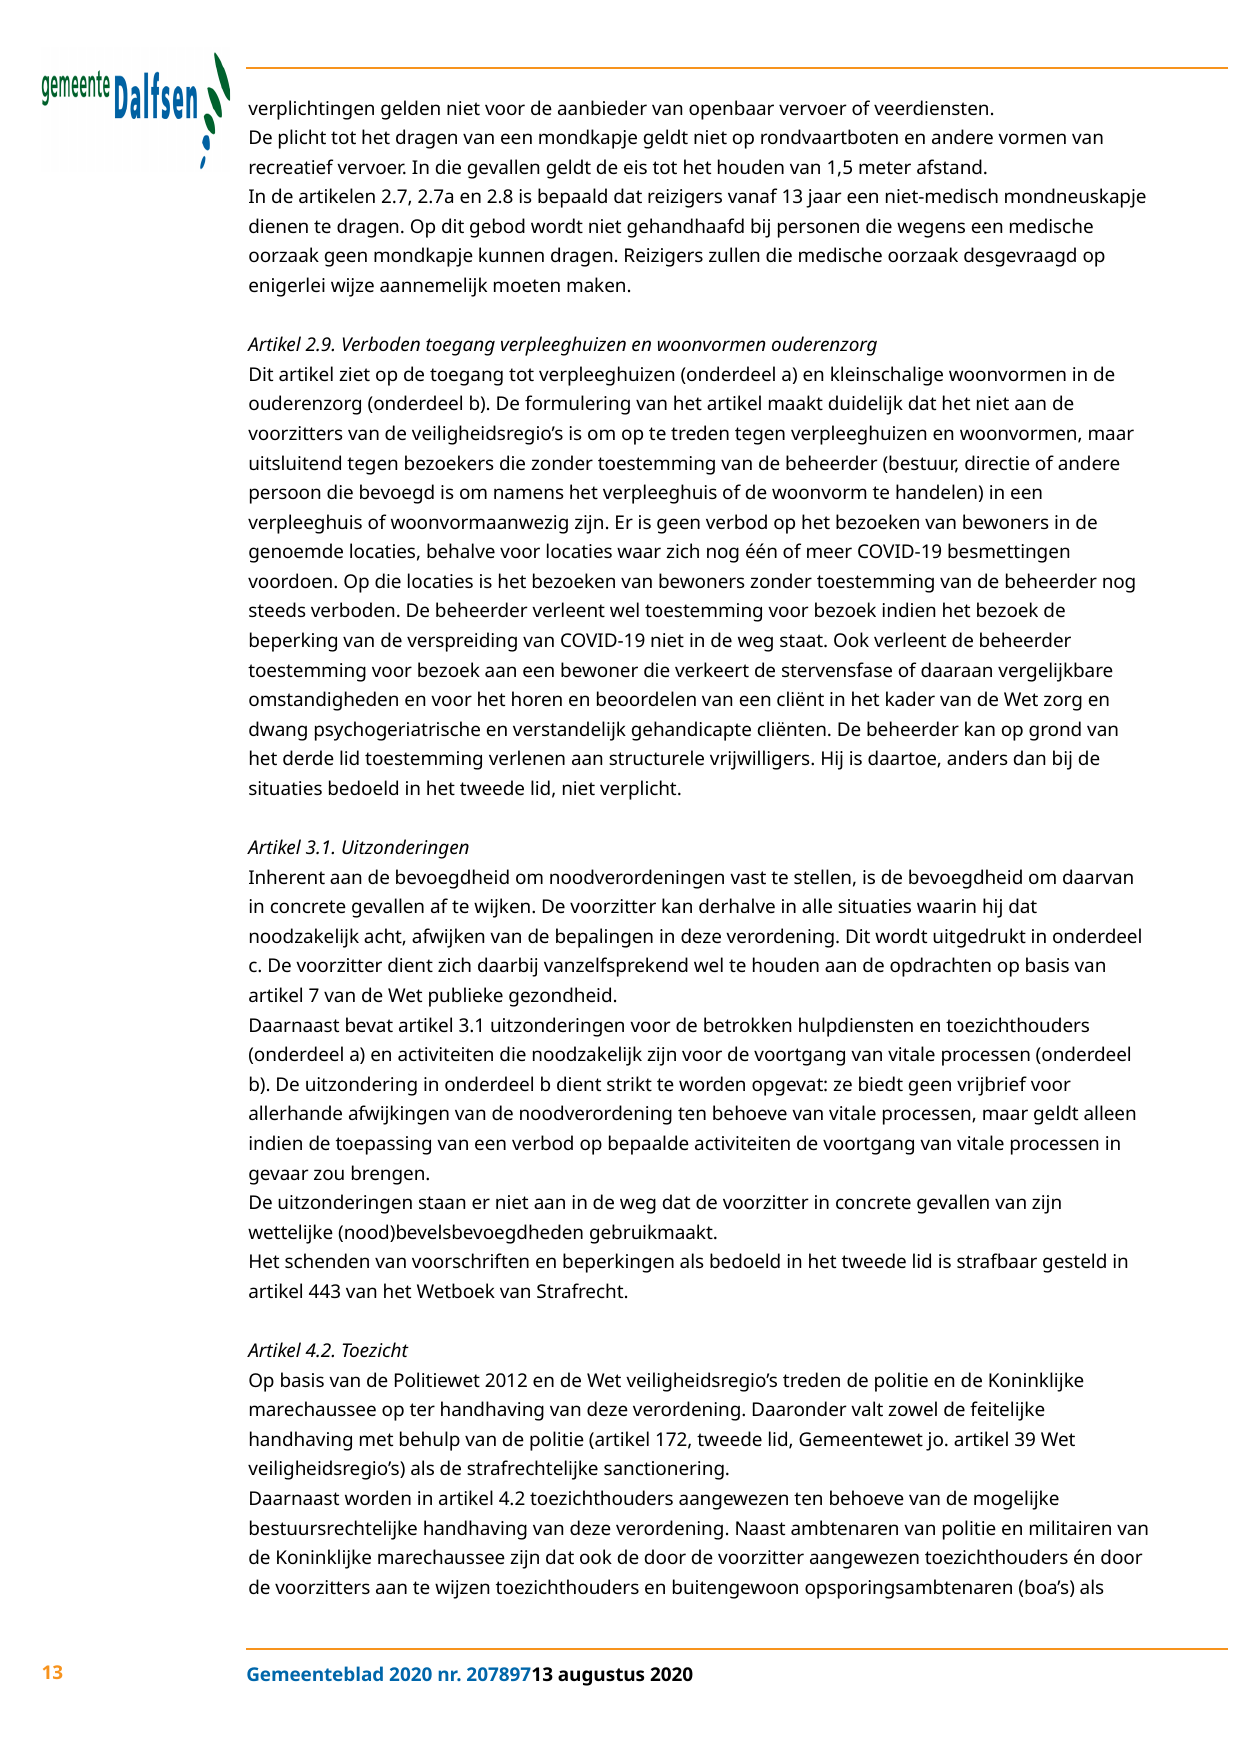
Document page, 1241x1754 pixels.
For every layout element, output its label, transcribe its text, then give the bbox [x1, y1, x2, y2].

text Daarnaast bevat artikel 3.1 uitzonderingen voor de betrokken hulpdiensten en toezichthouders (onderdeel a) en activiteiten die noodzakelijk zijn voor de voortgang van vitale processen (onderdeel b). De uitzondering in onderdeel b dient strikt te worden opgevat: ze biedt geen vrijbrief voor allerhande afwijkingen van de noodverordening ten behoeve van vitale processen, maar geldt alleen indien de toepassing van een verbod op bepaalde activiteiten de voortgang van vitale processen in gevaar zou brengen. [248, 1012, 1152, 1186]
text De plicht tot het dragen van een mondkapje geldt niet op rondvaartboten en andere vormen van recreatief vervoer. In die gevallen geldt de eis tot het houden van 1,5 meter afstand. [248, 124, 1152, 180]
text Artikel 4.2. Toezicht [248, 1337, 1152, 1363]
text Artikel 2.9. Verboden toegang verpleeghuizen en woonvormen ouderenzorg [248, 331, 1152, 357]
text Het schenden van voorschriften en beperkingen als bedoeld in het tweede lid is strafbaar gesteld in artikel 443 van het Wetboek van Strafrecht. [248, 1248, 1152, 1304]
text Inherent aan de bevoegdheid om noodverordeningen vast te stellen, is de bevoegdheid om daarvan in concrete gevallen af te wijken. De voorzitter kan derhalve in alle situaties waarin hij dat noodzakelijk acht, afwijken van de bepalingen in deze verordening. Dit wordt uitgedrukt in onderdeel c. De voorzitter dient zich daarbij vanzelfsprekend wel te houden aan de opdrachten op basis van artikel 7 van de Wet publieke gezondheid. [248, 864, 1152, 1008]
text Op basis van de Politiewet 2012 en de Wet veiligheidsregio’s treden de politie en de Koninklijke marechaussee op ter handhaving van deze verordening. Daaronder valt zowel de feitelijke handhaving met behulp van de politie (artikel 172, tweede lid, Gemeentewet jo. artikel 39 Wet veiligheidsregio’s) als de strafrechtelijke sanctionering. [248, 1367, 1152, 1481]
text Artikel 3.1. Uitzonderingen [248, 834, 1152, 860]
picture [41, 47, 231, 172]
text Daarnaast worden in artikel 4.2 toezichthouders aangewezen ten behoeve van de mogelijke bestuursrechtelijke handhaving van deze verordening. Naast ambtenaren van politie en militairen van de Koninklijke marechaussee zijn dat ook de door de voorzitter aangewezen toezichthouders én door de voorzitters aan te wijzen toezichthouders en buitengewoon opsporingsambtenaren (boa’s) als [248, 1485, 1152, 1600]
text Dit artikel ziet op de toegang tot verpleeghuizen (onderdeel a) en kleinschalige woonvormen in de ouderenzorg (onderdeel b). De formulering van het artikel maakt duidelijk dat het niet aan de voorzitters van de veiligheidsregio’s is om op te treden tegen verpleeghuizen en woonvormen, maar uitsluitend tegen bezoekers die zonder toestemming van de beheerder (bestuur, directie of andere persoon die bevoegd is om namens het verpleeghuis of de woonvorm te handelen) in een verpleeghuis of woonvormaanwezig zijn. Er is geen verbod op het bezoeken van bewoners in de genoemde locaties, behalve voor locaties waar zich nog één of meer COVID-19 besmettingen voordoen. Op die locaties is het bezoeken van bewoners zonder toestemming van de beheerder nog steeds verboden. De beheerder verleent wel toestemming voor bezoek indien het bezoek de beperking van de verspreiding van COVID-19 niet in de weg staat. Ook verleent de beheerder toestemming voor bezoek aan een bewoner die verkeert de stervensfase of daaraan vergelijkbare omstandigheden en voor het horen en beoordelen van een cliënt in het kader van de Wet zorg en dwang psychogeriatrische en verstandelijk gehandicapte cliënten. De beheerder kan op grond van het derde lid toestemming verlenen aan structurele vrijwilligers. Hij is daartoe, anders dan bij de situaties bedoeld in het tweede lid, niet verplicht. [248, 361, 1152, 801]
text verplichtingen gelden niet voor de aanbieder van openbaar vervoer of veerdiensten. [248, 95, 1152, 121]
text In de artikelen 2.7, 2.7a en 2.8 is bepaald dat reizigers vanaf 13 jaar een niet-medisch mondneuskapje dienen te dragen. Op dit gebod wordt niet gehandhaafd bij personen die wegens een medische oorzaak geen mondkapje kunnen dragen. Reizigers zullen die medische oorzaak desgevraagd op enigerlei wijze aannemelijk moeten maken. [248, 183, 1152, 298]
text De uitzonderingen staan er niet aan in de weg dat de voorzitter in concrete gevallen van zijn wettelijke (nood)bevelsbevoegdheden gebruikmaakt. [248, 1189, 1152, 1245]
